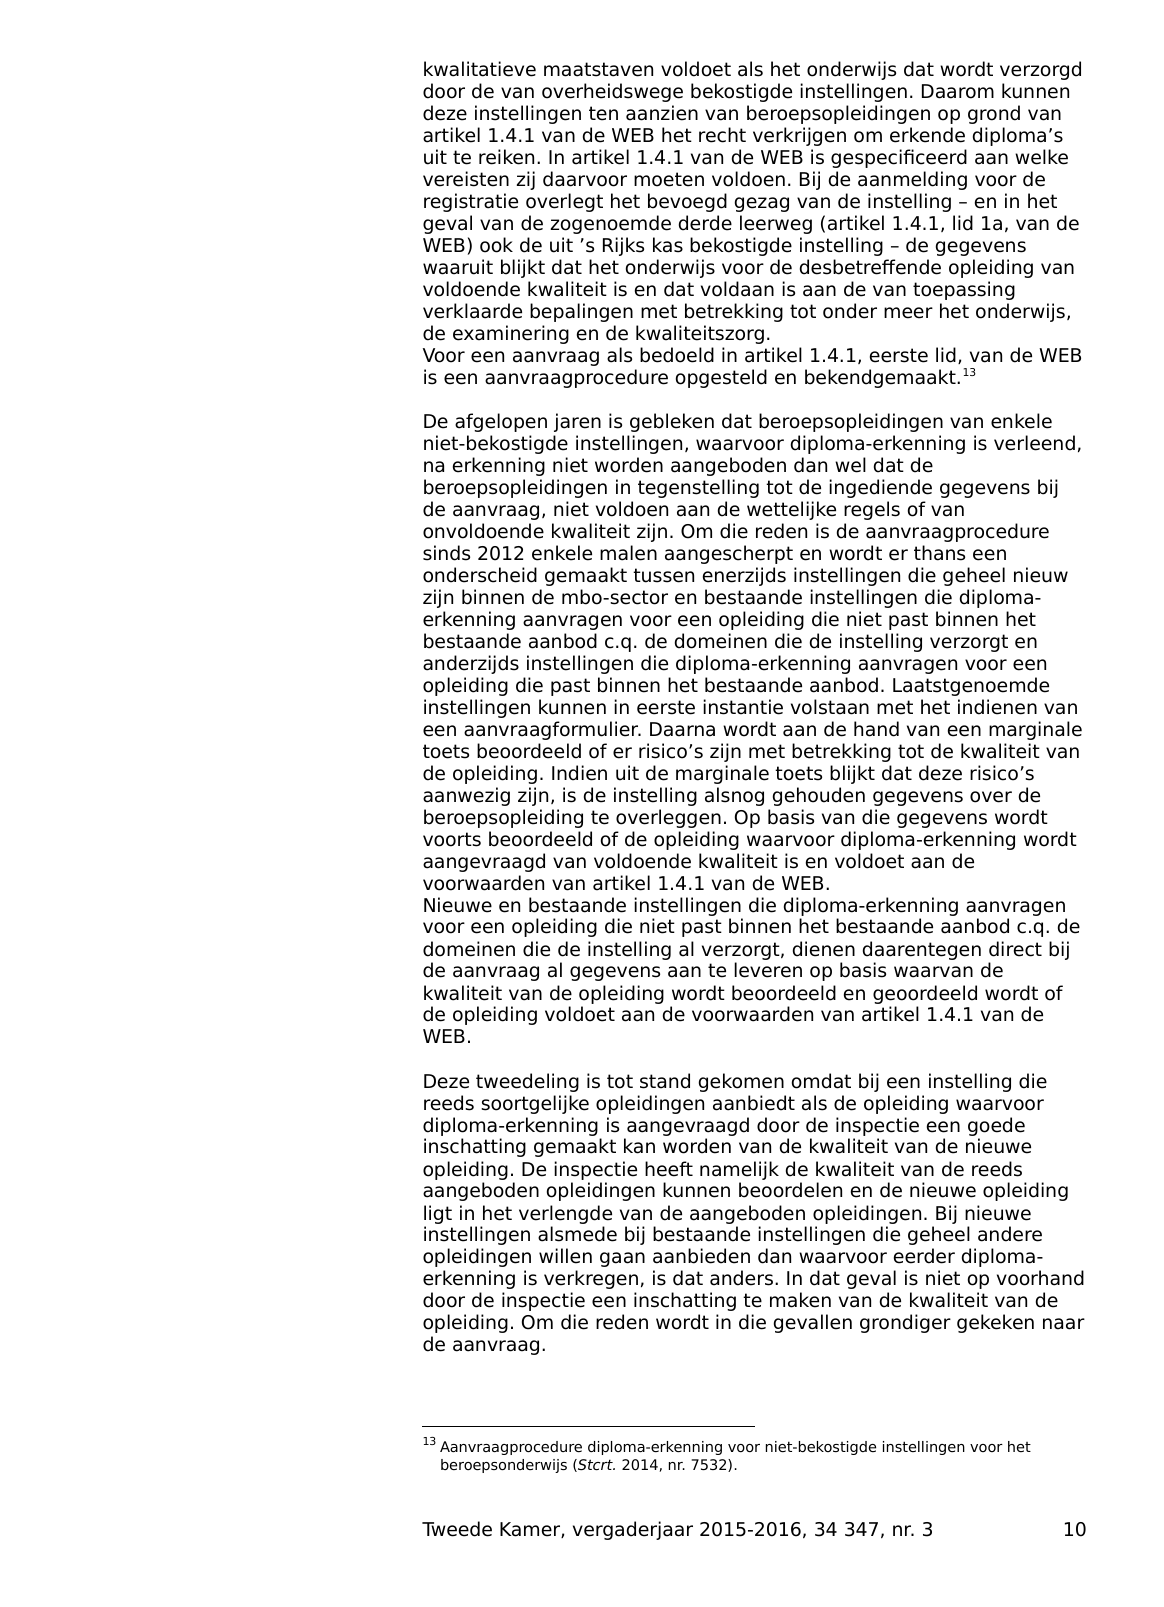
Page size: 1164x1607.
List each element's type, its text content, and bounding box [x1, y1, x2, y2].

text Aanvraagprocedure diploma-erkenning voor niet-bekostigde instellingen voor het beroepsonderwijs (Stcrt. 2014, nr. 7532). [422, 1435, 1087, 1474]
text Voor een aanvraag als bedoeld in artikel 1.4.1, eerste lid, van de WEB is een aanvraagprocedure opgesteld en bekendgemaakt. [422, 345, 1087, 389]
text Nieuwe en bestaande instellingen die diploma-erkenning aanvragen voor een opleiding die niet past binnen het bestaande aanbod c.q. de domeinen die de instelling al verzorgt, dienen daarentegen direct bij de aanvraag al gegevens aan te leveren op basis waarvan de kwaliteit van de opleiding wordt beoordeeld en geoordeeld wordt of de opleiding voldoet aan de voorwaarden van artikel 1.4.1 van de WEB. [422, 894, 1087, 1048]
text De afgelopen jaren is gebleken dat beroepsopleidingen van enkele niet-bekostigde instellingen, waarvoor diploma-erkenning is verleend, na erkenning niet worden aangeboden dan wel dat de beroepsopleidingen in tegenstelling tot de ingediende gegevens bij de aanvraag, niet voldoen aan de wettelijke regels of van onvoldoende kwaliteit zijn. Om die reden is de aanvraagprocedure sinds 2012 enkele malen aangescherpt en wordt er thans een onderscheid gemaakt tussen enerzijds instellingen die geheel nieuw zijn binnen de mbo-sector en bestaande instellingen die diploma-erkenning aanvragen voor een opleiding die niet past binnen het bestaande aanbod c.q. de domeinen die de instelling verzorgt en anderzijds instellingen die diploma-erkenning aanvragen voor een opleiding die past binnen het bestaande aanbod. Laatstgenoemde instellingen kunnen in eerste instantie volstaan met het indienen van een aanvraagformulier. Daarna wordt aan de hand van een marginale toets beoordeeld of er risico’s zijn met betrekking tot de kwaliteit van de opleiding. Indien uit de marginale toets blijkt dat deze risico’s aanwezig zijn, is de instelling alsnog gehouden gegevens over de beroepsopleiding te overleggen. Op basis van die gegevens wordt voorts beoordeeld of de opleiding waarvoor diploma-erkenning wordt aangevraagd van voldoende kwaliteit is en voldoet aan de voorwaarden van artikel 1.4.1 van de WEB. [422, 411, 1087, 894]
text kwalitatieve maatstaven voldoet als het onderwijs dat wordt verzorgd door de van overheidswege bekostigde instellingen. Daarom kunnen deze instellingen ten aanzien van beroepsopleidingen op grond van artikel 1.4.1 van de WEB het recht verkrijgen om erkende diploma’s uit te reiken. In artikel 1.4.1 van de WEB is gespecificeerd aan welke vereisten zij daarvoor moeten voldoen. Bij de aanmelding voor de registratie overlegt het bevoegd gezag van de instelling – en in het geval van de zogenoemde derde leerweg (artikel 1.4.1, lid 1a, van de WEB) ook de uit ’s Rijks kas bekostigde instelling – de gegevens waaruit blijkt dat het onderwijs voor de desbetreffende opleiding van voldoende kwaliteit is en dat voldaan is aan de van toepassing verklaarde bepalingen met betrekking tot onder meer het onderwijs, de examinering en de kwaliteitszorg. [422, 59, 1087, 345]
text Deze tweedeling is tot stand gekomen omdat bij een instelling die reeds soortgelijke opleidingen aanbiedt als de opleiding waarvoor diploma-erkenning is aangevraagd door de inspectie een goede inschatting gemaakt kan worden van de kwaliteit van de nieuwe opleiding. De inspectie heeft namelijk de kwaliteit van de reeds aangeboden opleidingen kunnen beoordelen en de nieuwe opleiding ligt in het verlengde van de aangeboden opleidingen. Bij nieuwe instellingen alsmede bij bestaande instellingen die geheel andere opleidingen willen gaan aanbieden dan waarvoor eerder diploma-erkenning is verkregen, is dat anders. In dat geval is niet op voorhand door de inspectie een inschatting te maken van de kwaliteit van de opleiding. Om die reden wordt in die gevallen grondiger gekeken naar de aanvraag. [422, 1071, 1087, 1356]
